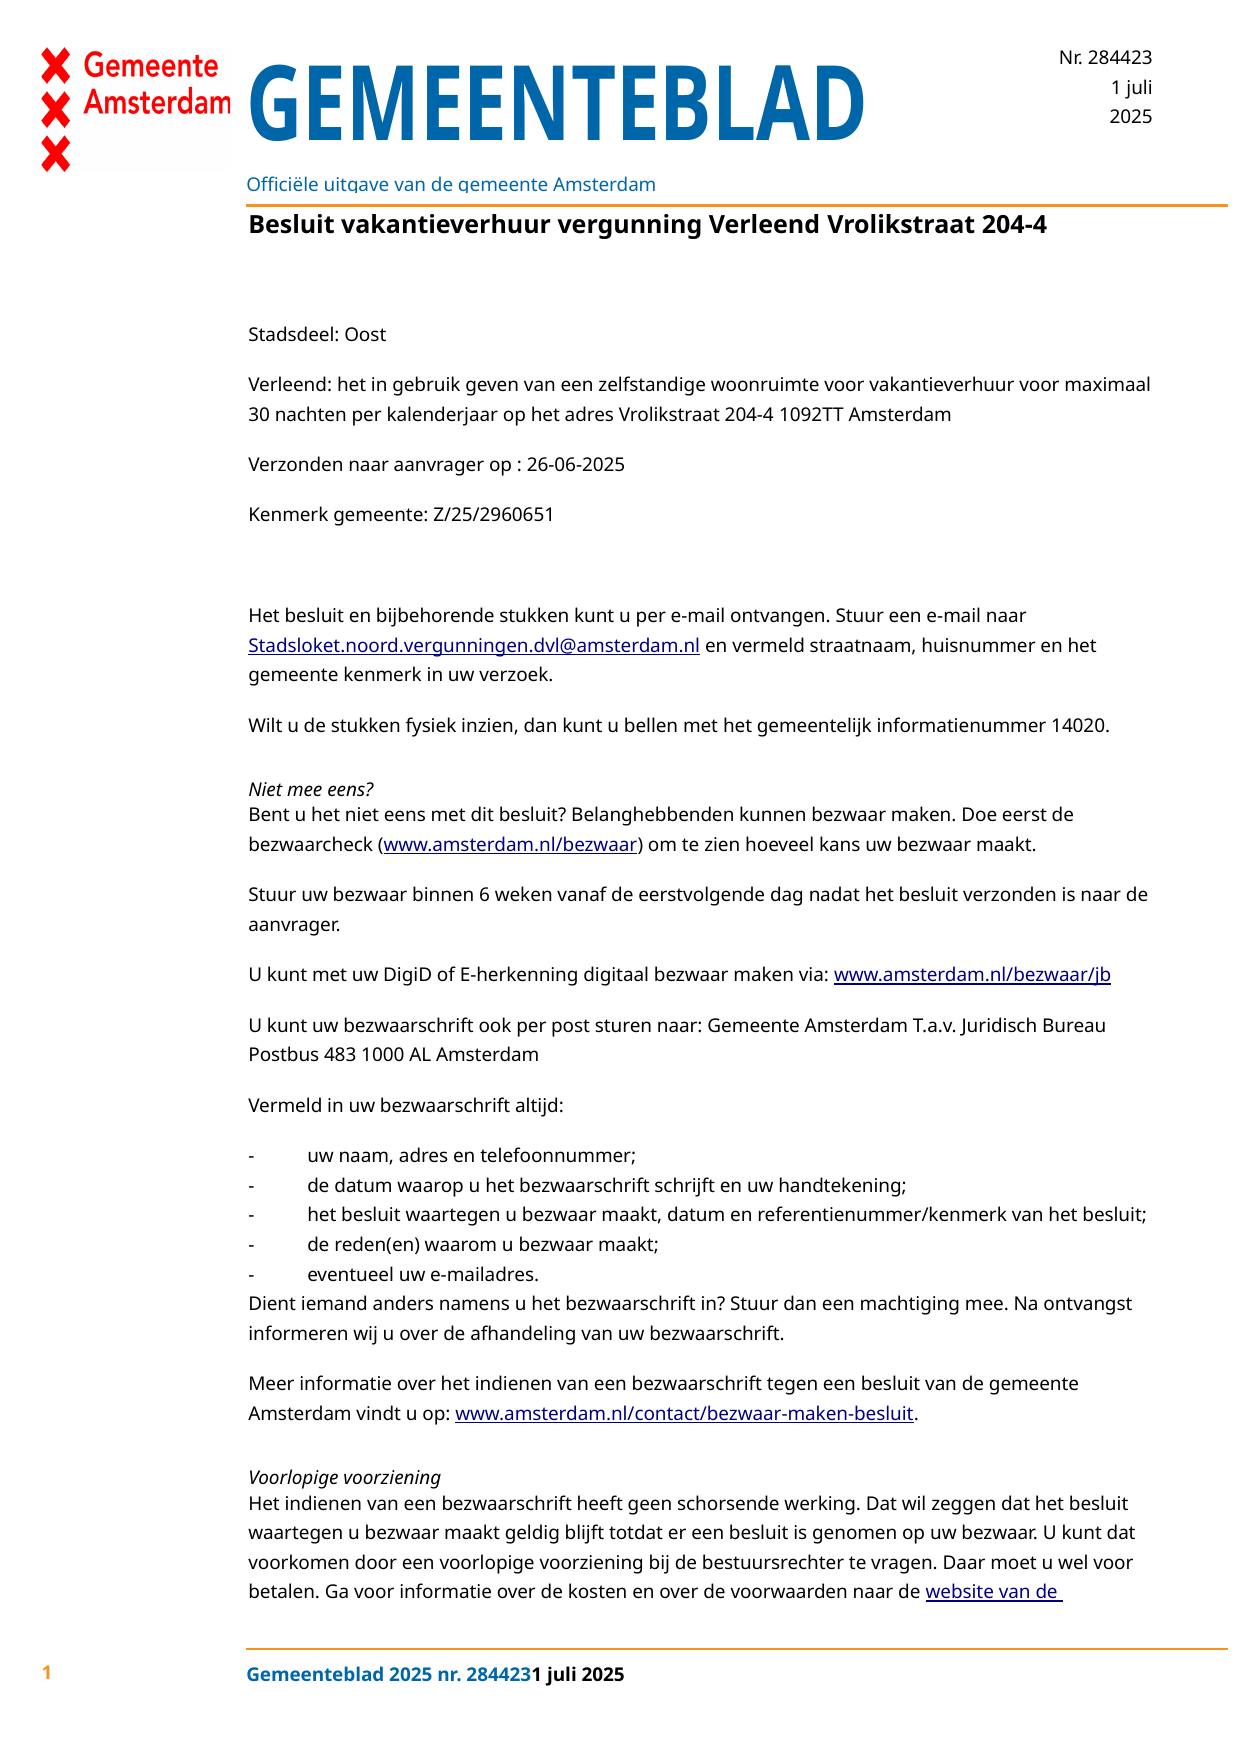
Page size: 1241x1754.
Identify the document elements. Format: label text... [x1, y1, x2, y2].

text Stadsdeel: Oost [248, 321, 1152, 346]
list de datum waarop u het bezwaarschrift schrijft en uw handtekening; [248, 1172, 1152, 1198]
text U kunt uw bezwaarschrift ook per post sturen naar: Gemeente Amsterdam T.a.v. Juridisch Bureau Postbus 483 1000 AL Amsterdam [248, 1012, 1152, 1067]
text Dient iemand anders namens u het bezwaarschrift in? Stuur dan een machtiging mee. Na ontvangst informeren wij u over de afhandeling van uw bezwaarschrift. [248, 1290, 1152, 1346]
text Het indienen van een bezwaarschrift heeft geen schorsende werking. Dat wil zeggen dat het besluit waartegen u bezwaar maakt geldig blijft totdat er een besluit is genomen op uw bezwaar. U kunt dat voorkomen door een voorlopige voorziening bij de bestuursrechter te vragen. Daar moet u wel voor betalen. Ga voor informatie over de kosten en over de voorwaarden naar de website van de [248, 1490, 1152, 1604]
list eventueel uw e-mailadres. [248, 1261, 1152, 1287]
text Verzonden naar aanvrager op : 26-06-2025 [248, 451, 1152, 477]
text Verleend: het in gebruik geven van een zelfstandige woonruimte voor vakantieverhuur voor maximaal 30 nachten per kalenderjaar op het adres Vrolikstraat 204-4 1092TT Amsterdam [248, 371, 1152, 426]
list de reden(en) waarom u bezwaar maakt; [248, 1231, 1152, 1257]
text Wilt u de stukken fysiek inzien, dan kunt u bellen met het gemeentelijk informatienummer 14020. [248, 712, 1152, 738]
list het besluit waartegen u bezwaar maakt, datum en referentienummer/kenmerk van het besluit; [248, 1202, 1152, 1227]
text Meer informatie over het indienen van een bezwaarschrift tegen een besluit van de gemeente Amsterdam vindt u op: www.amsterdam.nl/contact/bezwaar-maken-besluit. [248, 1370, 1152, 1426]
picture [41, 47, 231, 172]
text Niet mee eens? [248, 776, 1152, 802]
text Bent u het niet eens met dit besluit? Belanghebbenden kunnen bezwaar maken. Doe eerst de bezwaarcheck (www.amsterdam.nl/bezwaar) om te zien hoeveel kans uw bezwaar maakt. [248, 802, 1152, 857]
text Voorlopige voorziening [248, 1464, 1152, 1490]
text Vermeld in uw bezwaarschrift altijd: [248, 1092, 1152, 1118]
list uw naam, adres en telefoonnummer; [248, 1142, 1152, 1168]
text Het besluit en bijbehorende stukken kunt u per e-mail ontvangen. Stuur een e-mail naar Stadsloket.noord.vergunningen.dvl@amsterdam.nl en vermeld straatnaam, huisnummer en het gemeente kenmerk in uw verzoek. [248, 602, 1152, 687]
text Besluit vakantieverhuur vergunning Verleend Vrolikstraat 204-4 [248, 207, 1152, 241]
text Stuur uw bezwaar binnen 6 weken vanaf de eerstvolgende dag nadat het besluit verzonden is naar de aanvrager. [248, 882, 1152, 937]
text Kenmerk gemeente: Z/25/2960651 [248, 502, 1152, 527]
text U kunt met uw DigiD of E-herkenning digitaal bezwaar maken via: www.amsterdam.nl/bezwaar/jb [248, 962, 1152, 987]
